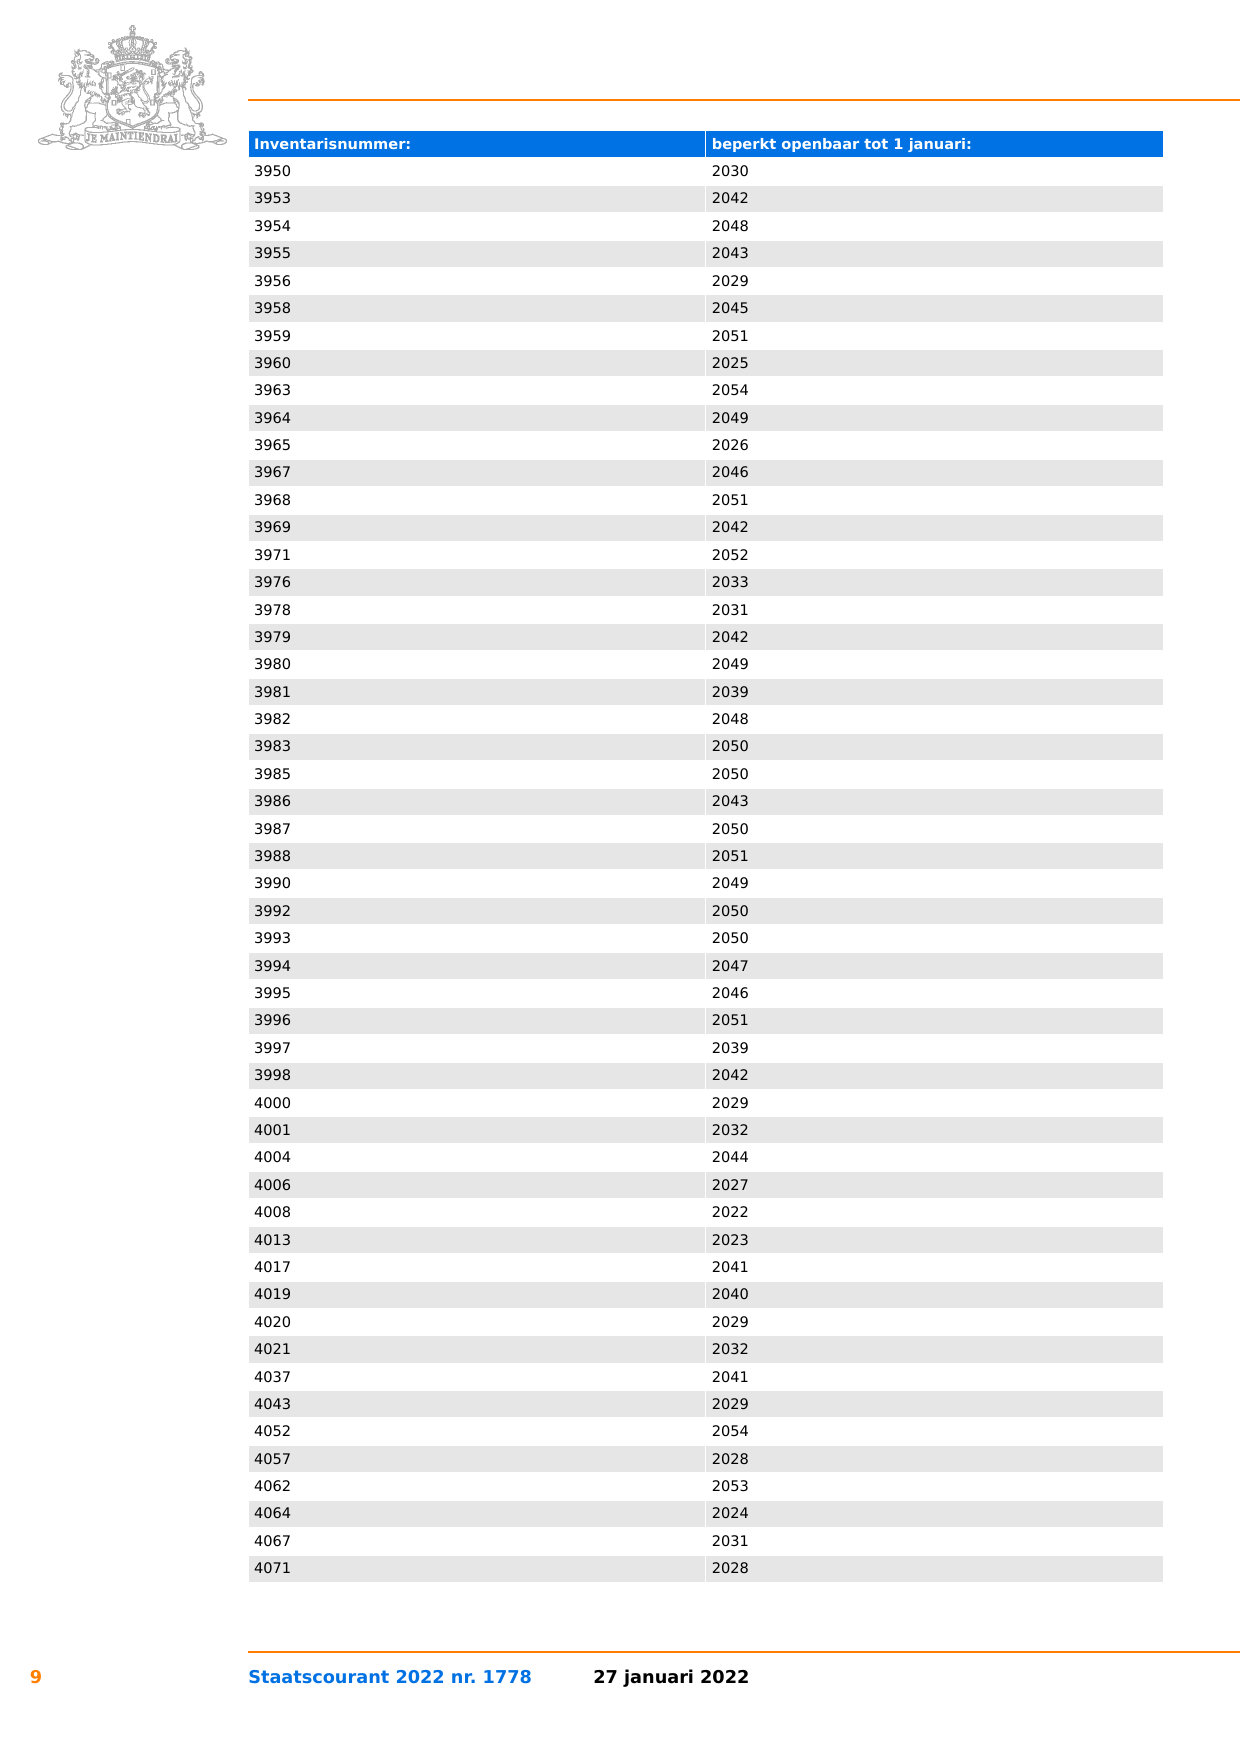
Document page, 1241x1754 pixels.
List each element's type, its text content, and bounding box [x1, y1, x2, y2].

table_cell 2039 [706, 679, 1163, 705]
table_header Inventarisnummer: [249, 131, 705, 157]
table_cell 4052 [249, 1419, 705, 1445]
table_cell 2048 [706, 213, 1163, 239]
table_cell 3967 [249, 460, 705, 486]
table_cell 2045 [706, 295, 1163, 322]
table_cell 2041 [706, 1364, 1163, 1390]
table_cell 3954 [249, 213, 705, 239]
table_cell 4071 [249, 1556, 705, 1582]
table_cell 4019 [249, 1282, 705, 1308]
table_cell 3993 [249, 925, 705, 952]
table_cell 2032 [706, 1117, 1163, 1143]
table_cell 2029 [706, 1391, 1163, 1417]
table_cell 3983 [249, 734, 705, 760]
table_cell 3998 [249, 1063, 705, 1089]
table_cell 4017 [249, 1254, 705, 1281]
table_cell 2023 [706, 1227, 1163, 1253]
table_cell 2049 [706, 405, 1163, 431]
table_header beperkt openbaar tot 1 januari: [706, 131, 1163, 157]
table_cell 2028 [706, 1446, 1163, 1472]
table_cell 4013 [249, 1227, 705, 1253]
table_cell 3956 [249, 268, 705, 294]
table_cell 2054 [706, 1419, 1163, 1445]
table_cell 2050 [706, 734, 1163, 760]
table_cell 2046 [706, 980, 1163, 1007]
table_cell 2054 [706, 378, 1163, 404]
table_cell 3969 [249, 515, 705, 541]
table_cell 4006 [249, 1172, 705, 1198]
table_cell 3976 [249, 569, 705, 596]
table_cell 2042 [706, 1063, 1163, 1089]
table_cell 3971 [249, 542, 705, 568]
table_cell 2051 [706, 1008, 1163, 1034]
table_cell 4020 [249, 1309, 705, 1335]
table_cell 3981 [249, 679, 705, 705]
table_cell 3988 [249, 843, 705, 869]
table_cell 2042 [706, 186, 1163, 212]
table_cell 2043 [706, 241, 1163, 267]
table_cell 4008 [249, 1199, 705, 1226]
table_cell 4043 [249, 1391, 705, 1417]
table_cell 3963 [249, 378, 705, 404]
table_cell 3994 [249, 953, 705, 979]
table_cell 2049 [706, 871, 1163, 897]
table_cell 2051 [706, 843, 1163, 869]
table_cell 2031 [706, 1528, 1163, 1554]
table_cell 4067 [249, 1528, 705, 1554]
table_cell 2047 [706, 953, 1163, 979]
table_cell 3950 [249, 158, 705, 185]
table_cell 3987 [249, 816, 705, 842]
table_cell 2051 [706, 323, 1163, 349]
table_cell 3986 [249, 789, 705, 815]
table_cell 2033 [706, 569, 1163, 596]
table_cell 2026 [706, 432, 1163, 459]
table_cell 3982 [249, 706, 705, 733]
table_cell 3958 [249, 295, 705, 322]
table_cell 4064 [249, 1501, 705, 1527]
table_cell 3964 [249, 405, 705, 431]
table_cell 3979 [249, 624, 705, 650]
table_cell 3985 [249, 761, 705, 787]
table_cell 2043 [706, 789, 1163, 815]
table_cell 2050 [706, 816, 1163, 842]
table_cell 3996 [249, 1008, 705, 1034]
picture [38, 25, 227, 150]
table_cell 4000 [249, 1090, 705, 1116]
table_cell 2042 [706, 624, 1163, 650]
table_cell 3992 [249, 898, 705, 924]
table_cell 3955 [249, 241, 705, 267]
table_cell 3960 [249, 350, 705, 376]
table_cell 2050 [706, 898, 1163, 924]
table_cell 2050 [706, 761, 1163, 787]
table_cell 2030 [706, 158, 1163, 185]
table_cell 2031 [706, 597, 1163, 623]
table_cell 2041 [706, 1254, 1163, 1281]
table_cell 2024 [706, 1501, 1163, 1527]
table_cell 2051 [706, 487, 1163, 513]
table_cell 2044 [706, 1145, 1163, 1171]
table_cell 4037 [249, 1364, 705, 1390]
table_cell 4004 [249, 1145, 705, 1171]
table_cell 3980 [249, 651, 705, 678]
table_cell 2032 [706, 1336, 1163, 1363]
table_cell 2050 [706, 925, 1163, 952]
table_cell 2029 [706, 1090, 1163, 1116]
table_cell 2048 [706, 706, 1163, 733]
table_cell 3968 [249, 487, 705, 513]
table_cell 3959 [249, 323, 705, 349]
table_cell 4062 [249, 1473, 705, 1500]
table_cell 2039 [706, 1035, 1163, 1061]
table_cell 2029 [706, 268, 1163, 294]
table_cell 2027 [706, 1172, 1163, 1198]
table_cell 4001 [249, 1117, 705, 1143]
table_cell 2053 [706, 1473, 1163, 1500]
table_cell 3990 [249, 871, 705, 897]
table_cell 2022 [706, 1199, 1163, 1226]
table_cell 2046 [706, 460, 1163, 486]
table_cell 4021 [249, 1336, 705, 1363]
table_cell 2052 [706, 542, 1163, 568]
table_cell 3978 [249, 597, 705, 623]
table_cell 3965 [249, 432, 705, 459]
table_cell 3953 [249, 186, 705, 212]
table_cell 2042 [706, 515, 1163, 541]
table_cell 3995 [249, 980, 705, 1007]
table_cell 3997 [249, 1035, 705, 1061]
table_cell 2025 [706, 350, 1163, 376]
table_cell 2028 [706, 1556, 1163, 1582]
table_cell 4057 [249, 1446, 705, 1472]
table_cell 2029 [706, 1309, 1163, 1335]
table_cell 2049 [706, 651, 1163, 678]
table_cell 2040 [706, 1282, 1163, 1308]
